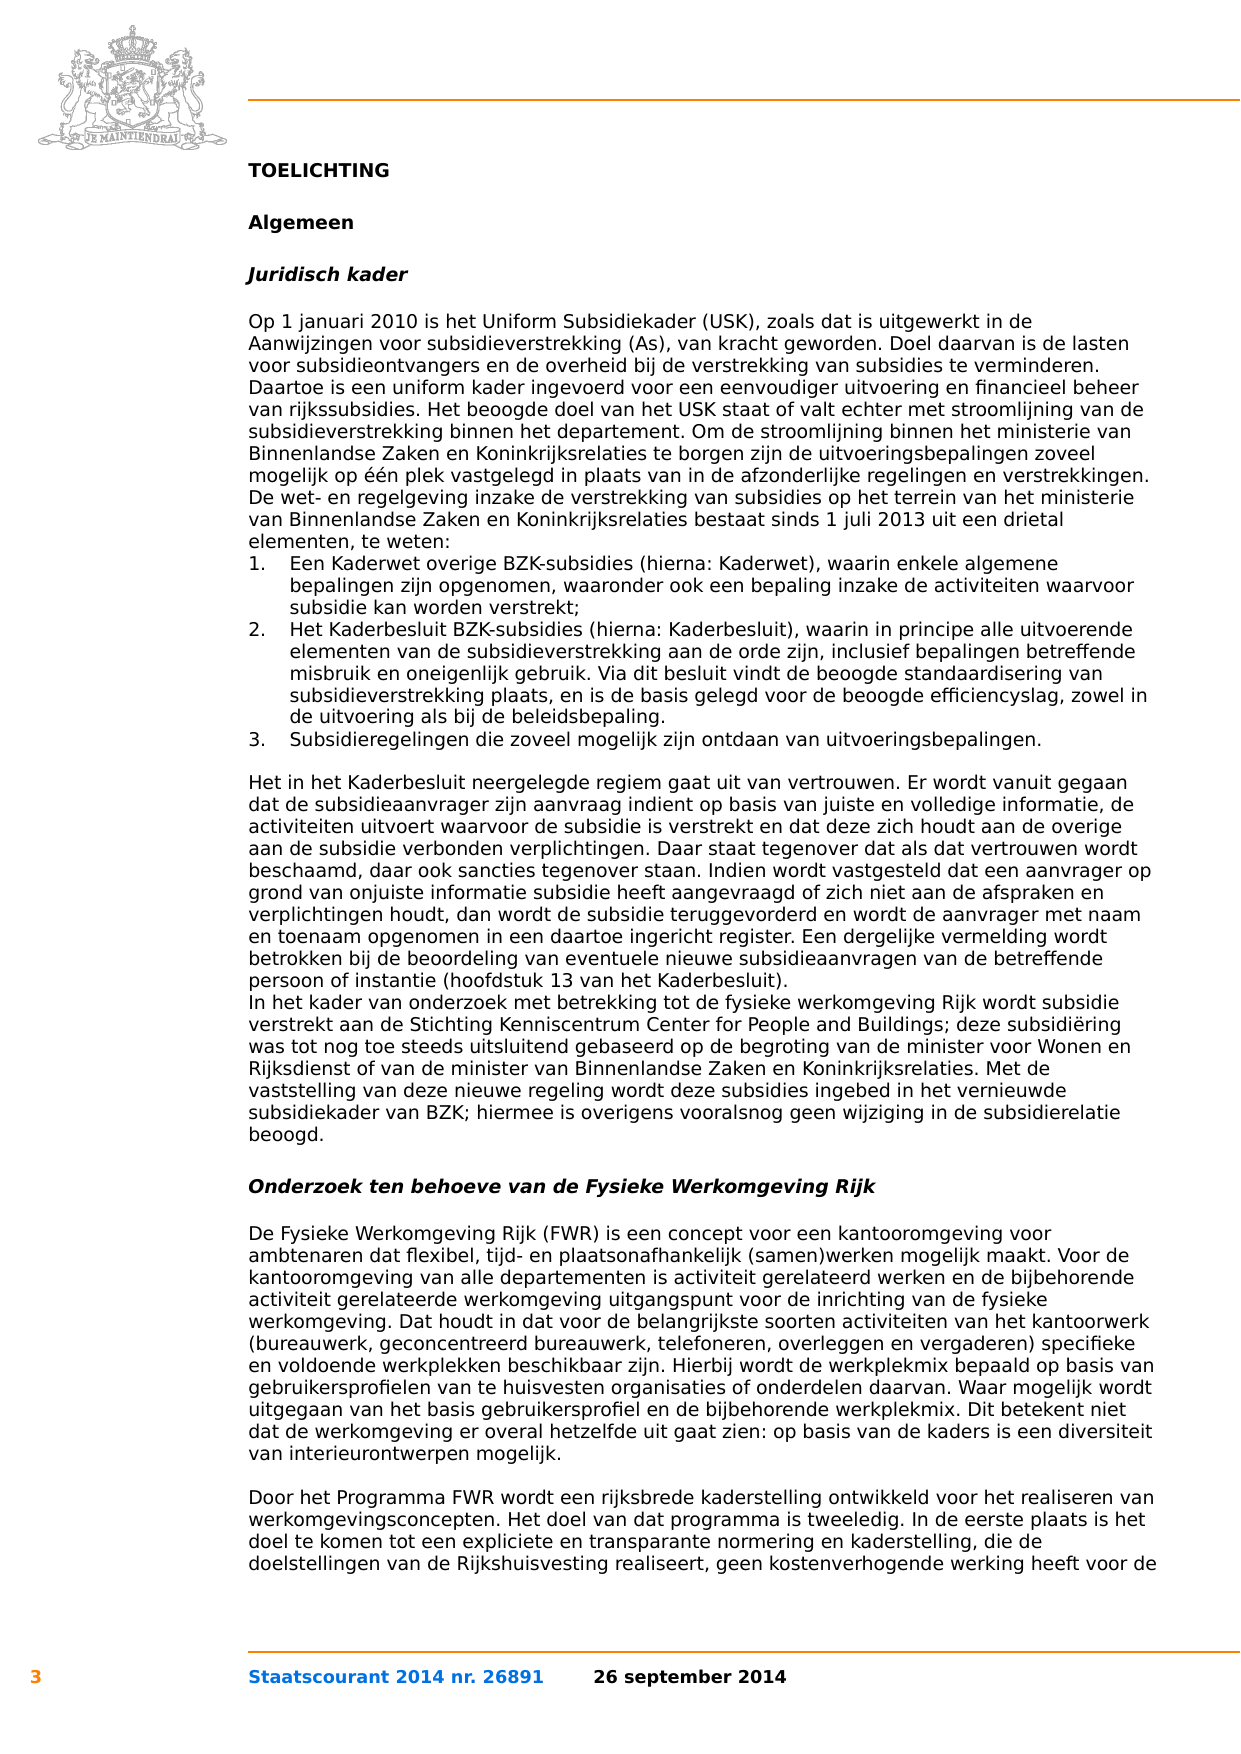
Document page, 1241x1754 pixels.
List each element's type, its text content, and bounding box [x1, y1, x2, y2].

picture [38, 25, 227, 150]
text 2. Het Kaderbesluit BZK-subsidies (hierna: Kaderbesluit), waarin in principe alle uitvoerende elementen van de subsidieverstrekking aan de orde zijn, inclusief bepalingen betreffende misbruik en oneigenlijk gebruik. Via dit besluit vindt de beoogde standaardisering van subsidieverstrekking plaats, en is de basis gelegd voor de beoogde efficiencyslag, zowel in de uitvoering als bij de beleidsbepaling. [248, 618, 1163, 728]
text In het kader van onderzoek met betrekking tot de fysieke werkomgeving Rijk wordt subsidie verstrekt aan de Stichting Kenniscentrum Center for People and Buildings; deze subsidiëring was tot nog toe steeds uitsluitend gebaseerd op de begroting van de minister voor Wonen en Rijksdienst of van de minister van Binnenlandse Zaken en Koninkrijksrelaties. Met de vaststelling van deze nieuwe regeling wordt deze subsidies ingebed in het vernieuwde subsidiekader van BZK; hiermee is overigens vooralsnog geen wijziging in de subsidierelatie beoogd. [248, 992, 1163, 1146]
subtitle Onderzoek ten behoeve van de Fysieke Werkomgeving Rijk [248, 1176, 1163, 1198]
text De wet- en regelgeving inzake de verstrekking van subsidies op het terrein van het ministerie van Binnenlandse Zaken en Koninkrijksrelaties bestaat sinds 1 juli 2013 uit een drietal elementen, te weten: [248, 487, 1163, 553]
text Op 1 januari 2010 is het Uniform Subsidiekader (USK), zoals dat is uitgewerkt in de Aanwijzingen voor subsidieverstrekking (As), van kracht geworden. Doel daarvan is de lasten voor subsidieontvangers en de overheid bij de verstrekking van subsidies te verminderen. Daartoe is een uniform kader ingevoerd voor een eenvoudiger uitvoering en financieel beheer van rijkssubsidies. Het beoogde doel van het USK staat of valt echter met stroomlijning van de subsidieverstrekking binnen het departement. Om de stroomlijning binnen het ministerie van Binnenlandse Zaken en Koninkrijksrelaties te borgen zijn de uitvoeringsbepalingen zoveel mogelijk op één plek vastgelegd in plaats van in de afzonderlijke regelingen en verstrekkingen. [248, 311, 1163, 487]
text 1. Een Kaderwet overige BZK-subsidies (hierna: Kaderwet), waarin enkele algemene bepalingen zijn opgenomen, waaronder ook een bepaling inzake de activiteiten waarvoor subsidie kan worden verstrekt; [248, 553, 1163, 618]
subtitle Algemeen [248, 212, 1163, 234]
subtitle Juridisch kader [248, 264, 1163, 286]
subtitle TOELICHTING [248, 160, 1163, 182]
text Door het Programma FWR wordt een rijksbrede kaderstelling ontwikkeld voor het realiseren van werkomgevingsconcepten. Het doel van dat programma is tweeledig. In de eerste plaats is het doel te komen tot een expliciete en transparante normering en kaderstelling, die de doelstellingen van de Rijkshuisvesting realiseert, geen kostenverhogende werking heeft voor de [248, 1487, 1163, 1574]
text 3. Subsidieregelingen die zoveel mogelijk zijn ontdaan van uitvoeringsbepalingen. [248, 728, 1163, 750]
text Het in het Kaderbesluit neergelegde regiem gaat uit van vertrouwen. Er wordt vanuit gegaan dat de subsidieaanvrager zijn aanvraag indient op basis van juiste en volledige informatie, de activiteiten uitvoert waarvoor de subsidie is verstrekt en dat deze zich houdt aan de overige aan de subsidie verbonden verplichtingen. Daar staat tegenover dat als dat vertrouwen wordt beschaamd, daar ook sancties tegenover staan. Indien wordt vastgesteld dat een aanvrager op grond van onjuiste informatie subsidie heeft aangevraagd of zich niet aan de afspraken en verplichtingen houdt, dan wordt de subsidie teruggevorderd en wordt de aanvrager met naam en toenaam opgenomen in een daartoe ingericht register. Een dergelijke vermelding wordt betrokken bij de beoordeling van eventuele nieuwe subsidieaanvragen van de betreffende persoon of instantie (hoofdstuk 13 van het Kaderbesluit). [248, 772, 1163, 992]
text De Fysieke Werkomgeving Rijk (FWR) is een concept voor een kantooromgeving voor ambtenaren dat flexibel, tijd- en plaatsonafhankelijk (samen)werken mogelijk maakt. Voor de kantooromgeving van alle departementen is activiteit gerelateerd werken en de bijbehorende activiteit gerelateerde werkomgeving uitgangspunt voor de inrichting van de fysieke werkomgeving. Dat houdt in dat voor de belangrijkste soorten activiteiten van het kantoorwerk (bureauwerk, geconcentreerd bureauwerk, telefoneren, overleggen en vergaderen) specifieke en voldoende werkplekken beschikbaar zijn. Hierbij wordt de werkplekmix bepaald op basis van gebruikersprofielen van te huisvesten organisaties of onderdelen daarvan. Waar mogelijk wordt uitgegaan van het basis gebruikersprofiel en de bijbehorende werkplekmix. Dit betekent niet dat de werkomgeving er overal hetzelfde uit gaat zien: op basis van de kaders is een diversiteit van interieurontwerpen mogelijk. [248, 1223, 1163, 1465]
